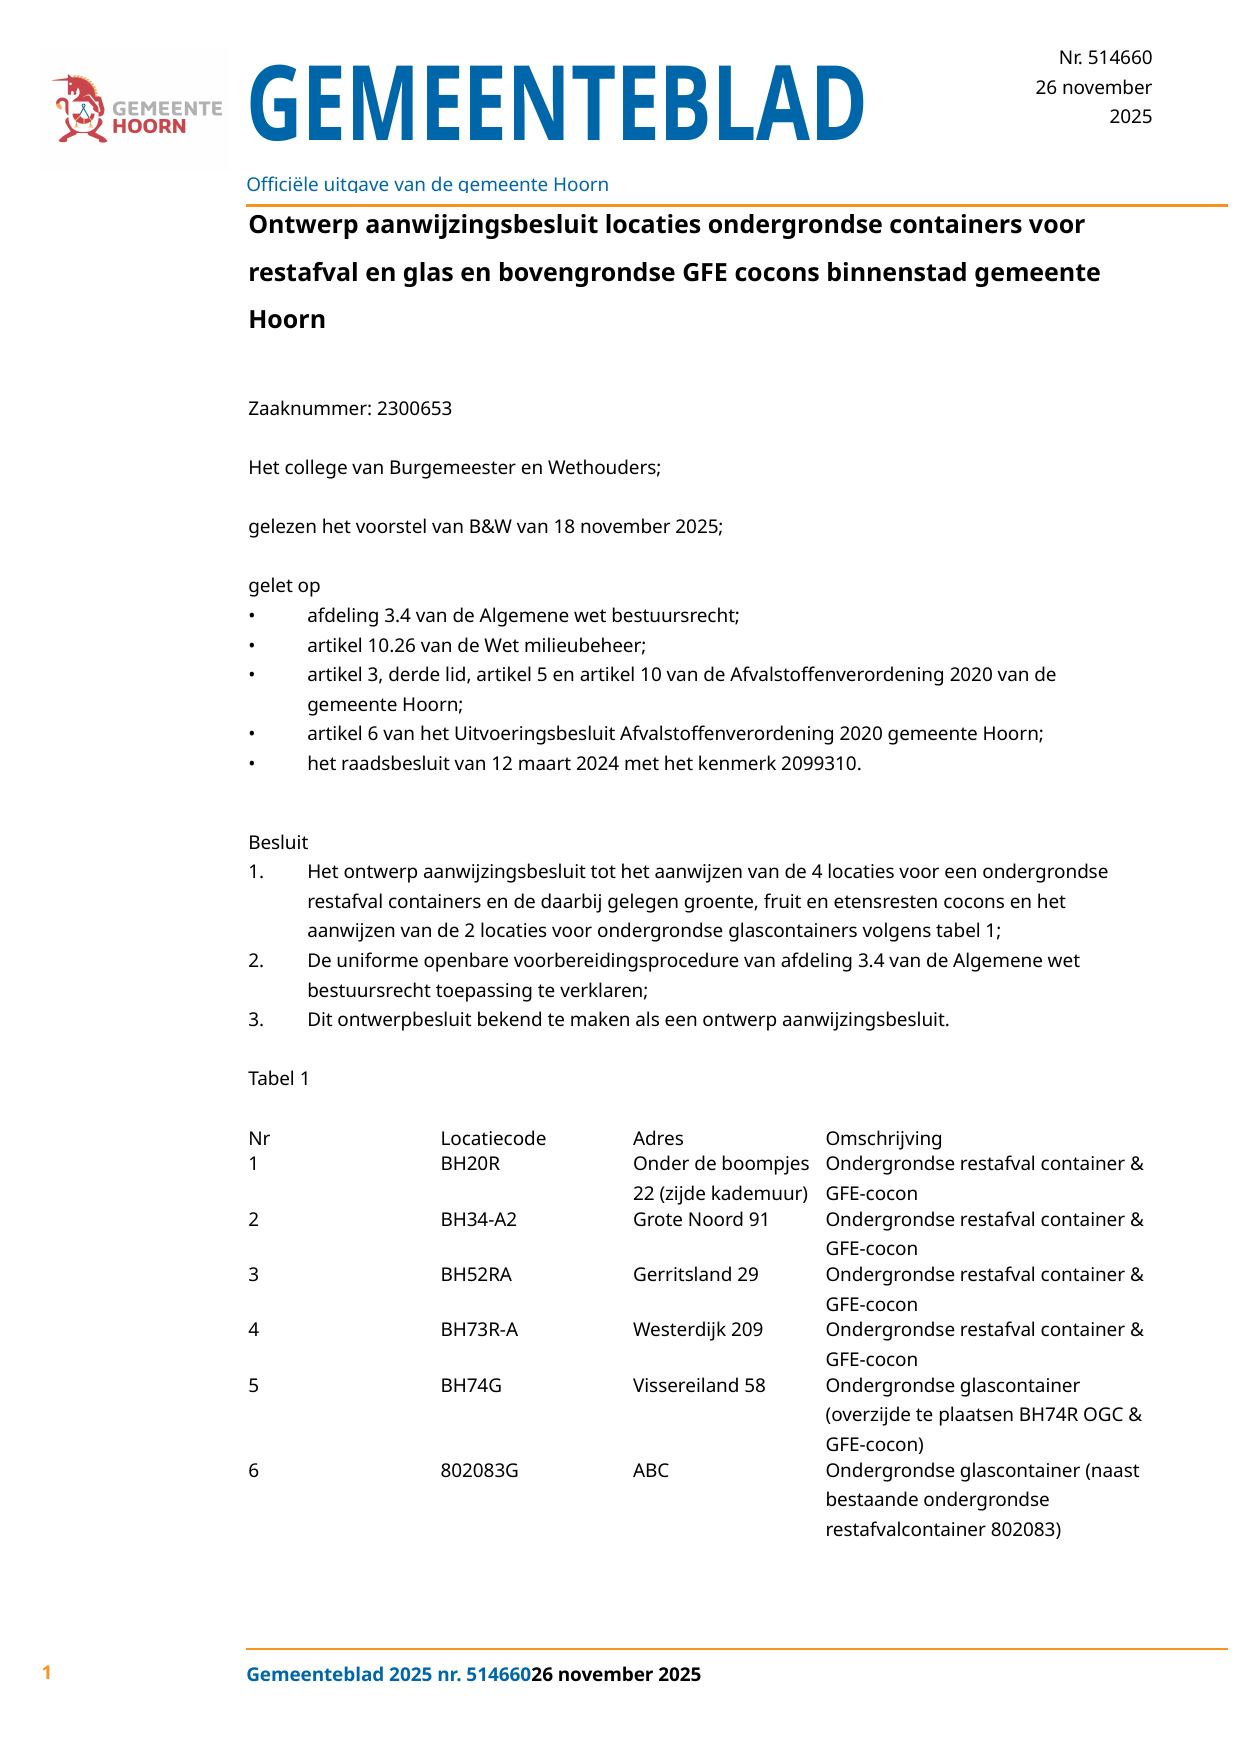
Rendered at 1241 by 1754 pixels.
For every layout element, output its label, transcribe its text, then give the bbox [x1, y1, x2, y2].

table_cell Ondergrondse restafval container & GFE-cocon [825, 1151, 1152, 1206]
table_header Omschrijving [825, 1125, 1152, 1151]
table_cell BH74G [440, 1372, 633, 1457]
text gelezen het voorstel van B&W van 18 november 2025; [248, 513, 1152, 539]
table_header Adres [633, 1125, 825, 1151]
text Het college van Burgemeester en Wethouders; [248, 454, 1152, 480]
table_header Nr [248, 1125, 440, 1151]
table_header Locatiecode [440, 1125, 633, 1151]
table_cell 4 [248, 1317, 440, 1372]
list Dit ontwerpbesluit bekend te maken als een ontwerp aanwijzingsbesluit. [248, 1006, 1152, 1032]
table_cell Onder de boompjes 22 (zijde kademuur) [633, 1151, 825, 1206]
table_cell Westerdijk 209 [633, 1317, 825, 1372]
table_cell BH73R-A [440, 1317, 633, 1372]
table_cell Ondergrondse glascontainer (naast bestaande ondergrondse restafvalcontainer 802083) [825, 1457, 1152, 1542]
list artikel 6 van het Uitvoeringsbesluit Afvalstoffenverordening 2020 gemeente Hoorn; [248, 721, 1152, 746]
table_cell Gerritsland 29 [633, 1261, 825, 1317]
table_cell Ondergrondse restafval container & GFE-cocon [825, 1206, 1152, 1261]
list De uniforme openbare voorbereidingsprocedure van afdeling 3.4 van de Algemene wet bestuursrecht toepassing te verklaren; [248, 947, 1152, 1003]
list afdeling 3.4 van de Algemene wet bestuursrecht; [248, 602, 1152, 628]
table_cell BH52RA [440, 1261, 633, 1317]
table_cell Grote Noord 91 [633, 1206, 825, 1261]
table_cell BH34-A2 [440, 1206, 633, 1261]
text Ontwerp aanwijzingsbesluit locaties ondergrondse containers voor restafval en glas en bovengrondse GFE cocons binnenstad gemeente Hoorn [248, 207, 1152, 336]
list artikel 3, derde lid, artikel 5 en artikel 10 van de Afvalstoffenverordening 2020 van de gemeente Hoorn; [248, 661, 1152, 717]
table_cell Ondergrondse restafval container & GFE-cocon [825, 1261, 1152, 1317]
text gelet op [248, 573, 1152, 598]
table_cell 6 [248, 1457, 440, 1542]
table_cell Vissereiland 58 [633, 1372, 825, 1457]
list artikel 10.26 van de Wet milieubeheer; [248, 632, 1152, 657]
table_cell 3 [248, 1261, 440, 1317]
table_cell ABC [633, 1457, 825, 1542]
table_cell BH20R [440, 1151, 633, 1206]
table_cell Ondergrondse restafval container & GFE-cocon [825, 1317, 1152, 1372]
text Zaaknummer: 2300653 [248, 395, 1152, 421]
table_cell Ondergrondse glascontainer (overzijde te plaatsen BH74R OGC & GFE-cocon) [825, 1372, 1152, 1457]
text Tabel 1 [248, 1066, 1152, 1091]
list Het ontwerp aanwijzingsbesluit tot het aanwijzen van de 4 locaties voor een ondergrondse restafval containers en de daarbij gelegen groente, fruit en etensresten cocons en het aanwijzen van de 2 locaties voor ondergrondse glascontainers volgens tabel 1; [248, 858, 1152, 943]
table_cell 2 [248, 1206, 440, 1261]
text Besluit [248, 829, 1152, 855]
list het raadsbesluit van 12 maart 2024 met het kenmerk 2099310. [248, 750, 1152, 776]
table_cell 5 [248, 1372, 440, 1457]
picture [41, 47, 231, 172]
table_cell 802083G [440, 1457, 633, 1542]
table_cell 1 [248, 1151, 440, 1206]
